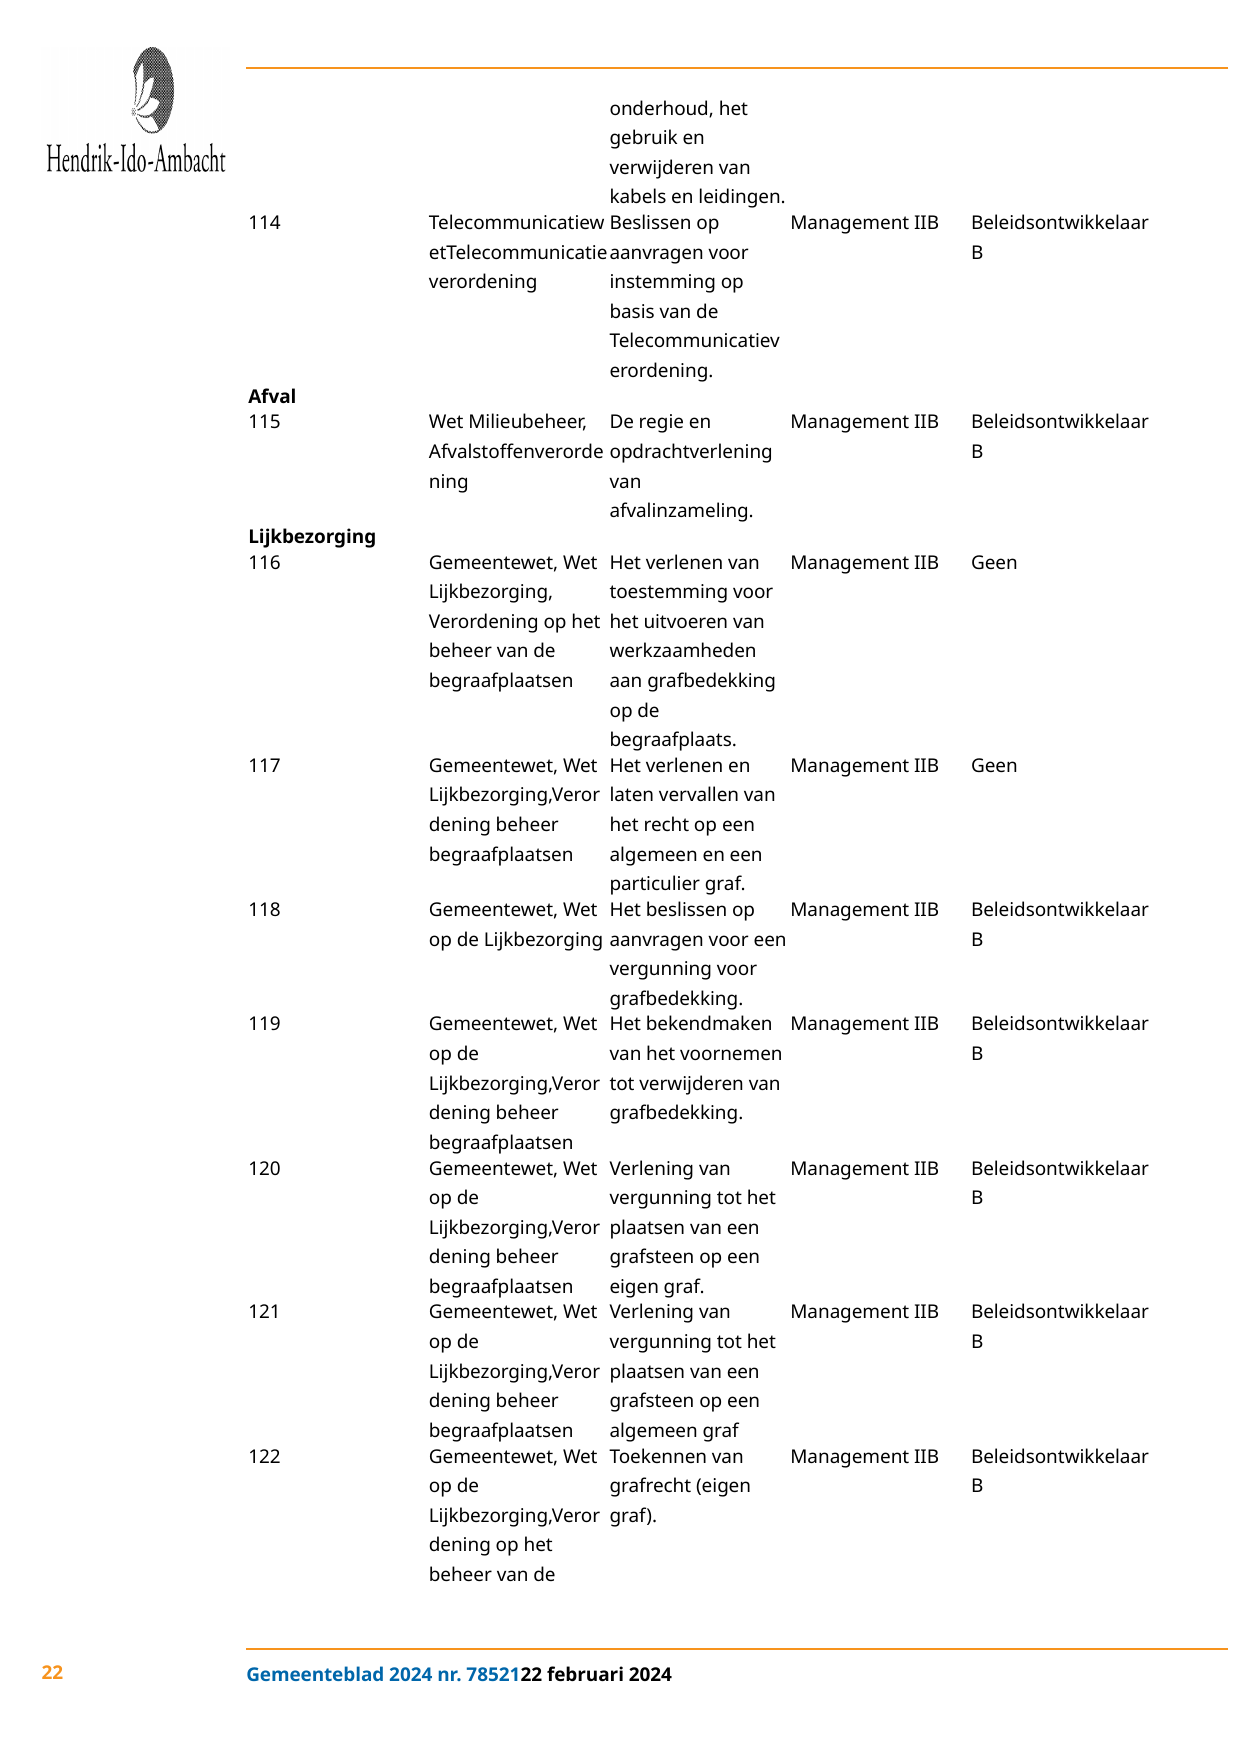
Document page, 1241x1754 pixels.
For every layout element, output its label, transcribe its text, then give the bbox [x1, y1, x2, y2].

table_cell Management IIB [790, 752, 971, 896]
table_cell Gemeentewet, Wet Lijkbezorging, Verordening op het beheer van de begraafplaatsen [429, 549, 609, 752]
table_cell Het verlenen van toestemming voor het uitvoeren van werkzaamheden aan grafbedekking op de begraafplaats. [609, 549, 790, 752]
table_cell Gemeentewet, Wet op de Lijkbezorging,Verordening beheer begraafplaatsen [429, 1155, 609, 1299]
table_cell Beslissen op aanvragen voor instemming op basis van de Telecommunicatieverordening. [609, 209, 790, 383]
table_cell Beleidsontwikkelaar B [971, 209, 1152, 383]
table_cell Gemeentewet, Wet op de Lijkbezorging [429, 896, 609, 1011]
table_cell Management IIB [790, 209, 971, 383]
table_cell Lijkbezorging [248, 523, 1152, 549]
table_cell Beleidsontwikkelaar B [971, 896, 1152, 1011]
table_cell Beleidsontwikkelaar B [971, 409, 1152, 523]
table_cell Beleidsontwikkelaar B [971, 1299, 1152, 1443]
table_cell De regie en opdrachtverlening van afvalinzameling. [609, 409, 790, 523]
table_cell 120 [248, 1155, 429, 1299]
table_cell 115 [248, 409, 429, 523]
table_cell [971, 95, 1152, 209]
table_cell 118 [248, 896, 429, 1011]
table_cell onderhoud, het gebruik en verwijderen van kabels en leidingen. [609, 95, 790, 209]
table_cell Verlening van vergunning tot het plaatsen van een grafsteen op een algemeen graf [609, 1299, 790, 1443]
table_cell Management IIB [790, 1443, 971, 1587]
table_cell Afval [248, 383, 1152, 409]
table_cell Wet Milieubeheer, Afvalstoffenverordening [429, 409, 609, 523]
table_cell Gemeentewet, Wet Lijkbezorging,Verordening beheer begraafplaatsen [429, 752, 609, 896]
table_cell Beleidsontwikkelaar B [971, 1011, 1152, 1155]
table_cell Gemeentewet, Wet op de Lijkbezorging,Verordening beheer begraafplaatsen [429, 1299, 609, 1443]
table_cell Management IIB [790, 549, 971, 752]
table_cell Het verlenen en laten vervallen van het recht op een algemeen en een particulier graf. [609, 752, 790, 896]
table_cell 121 [248, 1299, 429, 1443]
picture [41, 47, 231, 172]
table_cell Het beslissen op aanvragen voor een vergunning voor grafbedekking. [609, 896, 790, 1011]
table_cell 114 [248, 209, 429, 383]
table_cell 122 [248, 1443, 429, 1587]
table_cell Toekennen van grafrecht (eigen graf). [609, 1443, 790, 1587]
table_cell Management IIB [790, 1299, 971, 1443]
table_cell [790, 95, 971, 209]
table_cell 117 [248, 752, 429, 896]
table_cell Management IIB [790, 1155, 971, 1299]
table_cell Gemeentewet, Wet op de Lijkbezorging,Verordening op het beheer van de [429, 1443, 609, 1587]
table_cell Management IIB [790, 896, 971, 1011]
table_cell Geen [971, 549, 1152, 752]
table_cell [429, 95, 609, 209]
table_cell 116 [248, 549, 429, 752]
table_cell TelecommunicatiewetTelecommunicatieverordening [429, 209, 609, 383]
table_cell Verlening van vergunning tot het plaatsen van een grafsteen op een eigen graf. [609, 1155, 790, 1299]
table_cell Management IIB [790, 1011, 971, 1155]
table_cell 119 [248, 1011, 429, 1155]
table_cell [248, 95, 429, 209]
table_cell Gemeentewet, Wet op de Lijkbezorging,Verordening beheer begraafplaatsen [429, 1011, 609, 1155]
table_cell Het bekendmaken van het voornemen tot verwijderen van grafbedekking. [609, 1011, 790, 1155]
table_cell Geen [971, 752, 1152, 896]
table_cell Beleidsontwikkelaar B [971, 1443, 1152, 1587]
table_cell Management IIB [790, 409, 971, 523]
table_cell Beleidsontwikkelaar B [971, 1155, 1152, 1299]
